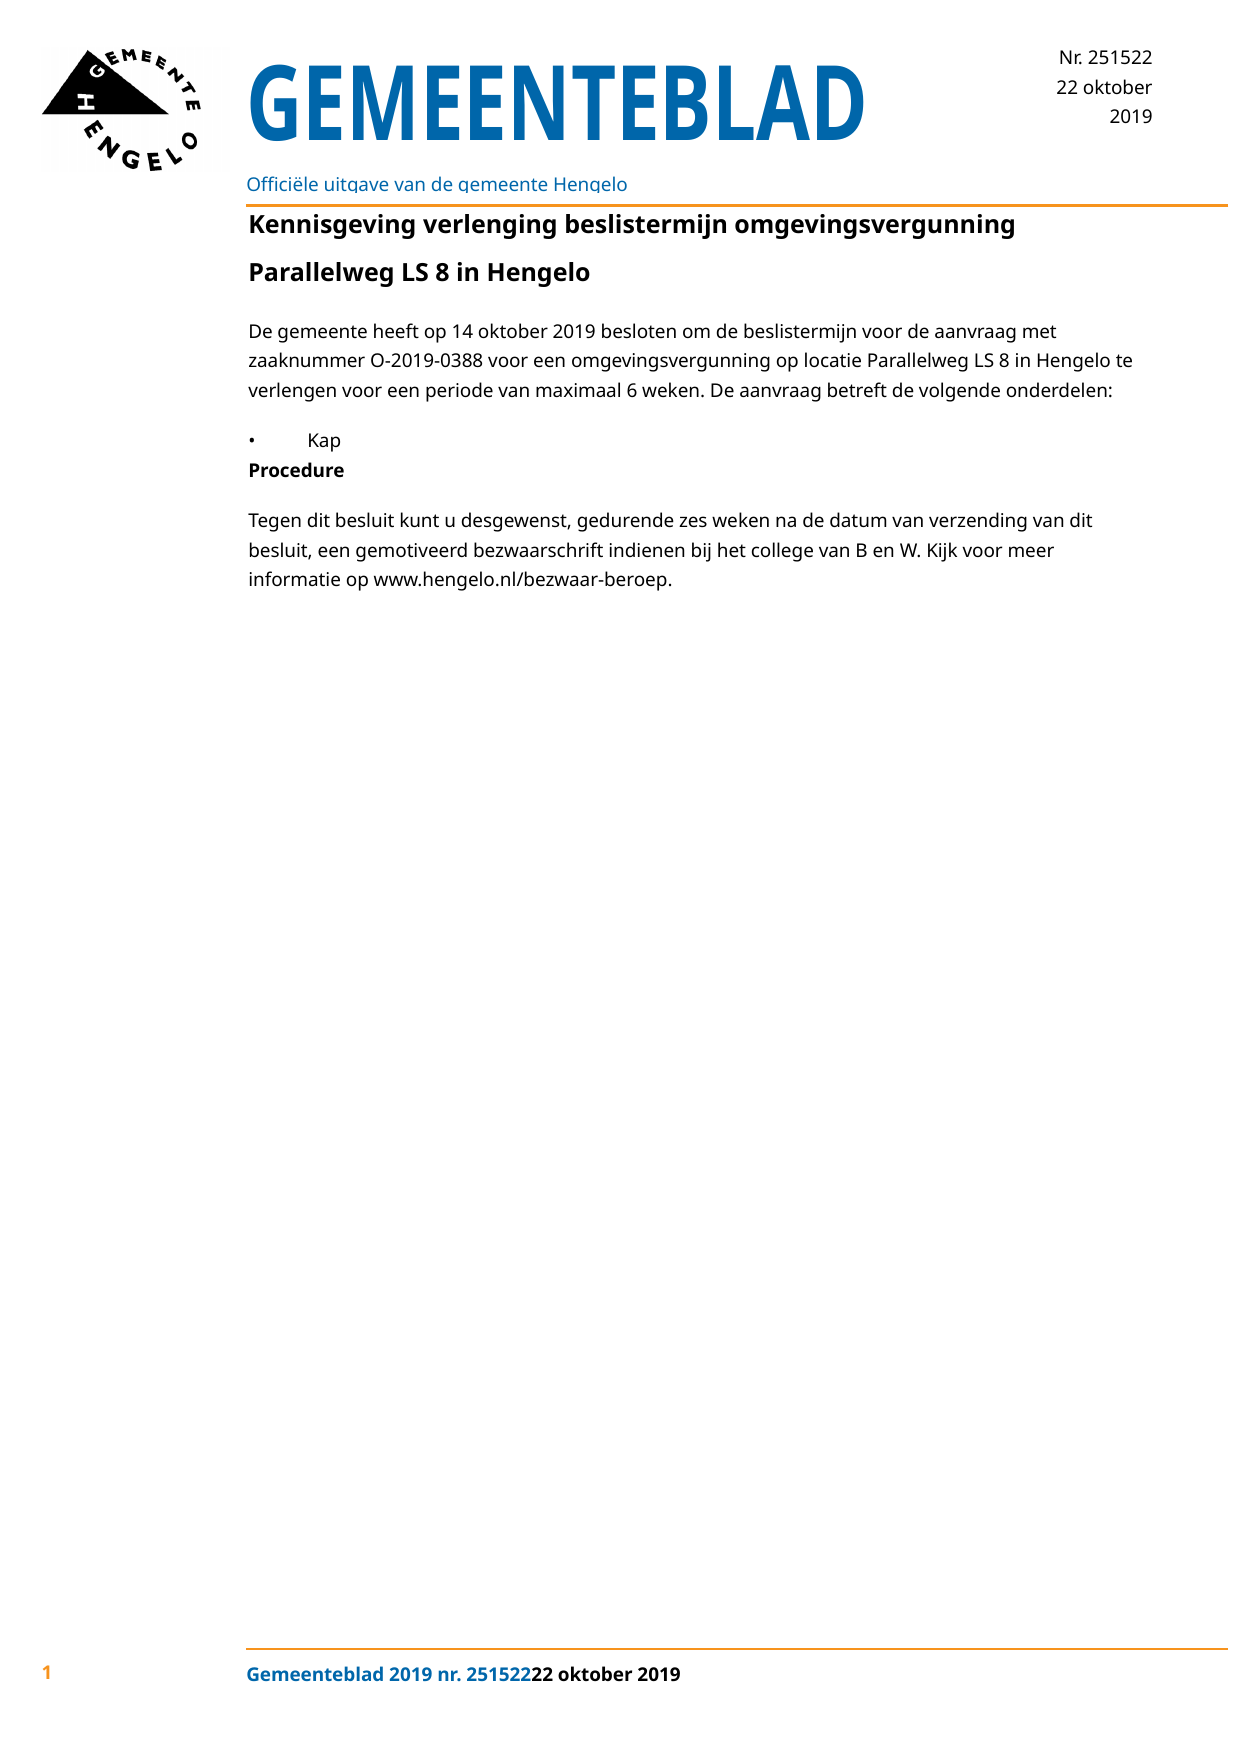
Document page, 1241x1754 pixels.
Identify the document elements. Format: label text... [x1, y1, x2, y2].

text De gemeente heeft op 14 oktober 2019 besloten om de beslistermijn voor de aanvraag met zaaknummer O-2019-0388 voor een omgevingsvergunning op locatie Parallelweg LS 8 in Hengelo te verlengen voor een periode van maximaal 6 weken. De aanvraag betreft de volgende onderdelen: [248, 318, 1152, 403]
text Tegen dit besluit kunt u desgewenst, gedurende zes weken na de datum van verzending van dit besluit, een gemotiveerd bezwaarschrift indienen bij het college van B en W. Kijk voor meer informatie op www.hengelo.nl/bezwaar-beroep. [248, 507, 1152, 592]
picture [41, 47, 231, 172]
list Kap [248, 427, 1152, 453]
text Procedure [248, 457, 1152, 483]
text Kennisgeving verlenging beslistermijn omgevingsvergunning Parallelweg LS 8 in Hengelo [248, 207, 1152, 288]
